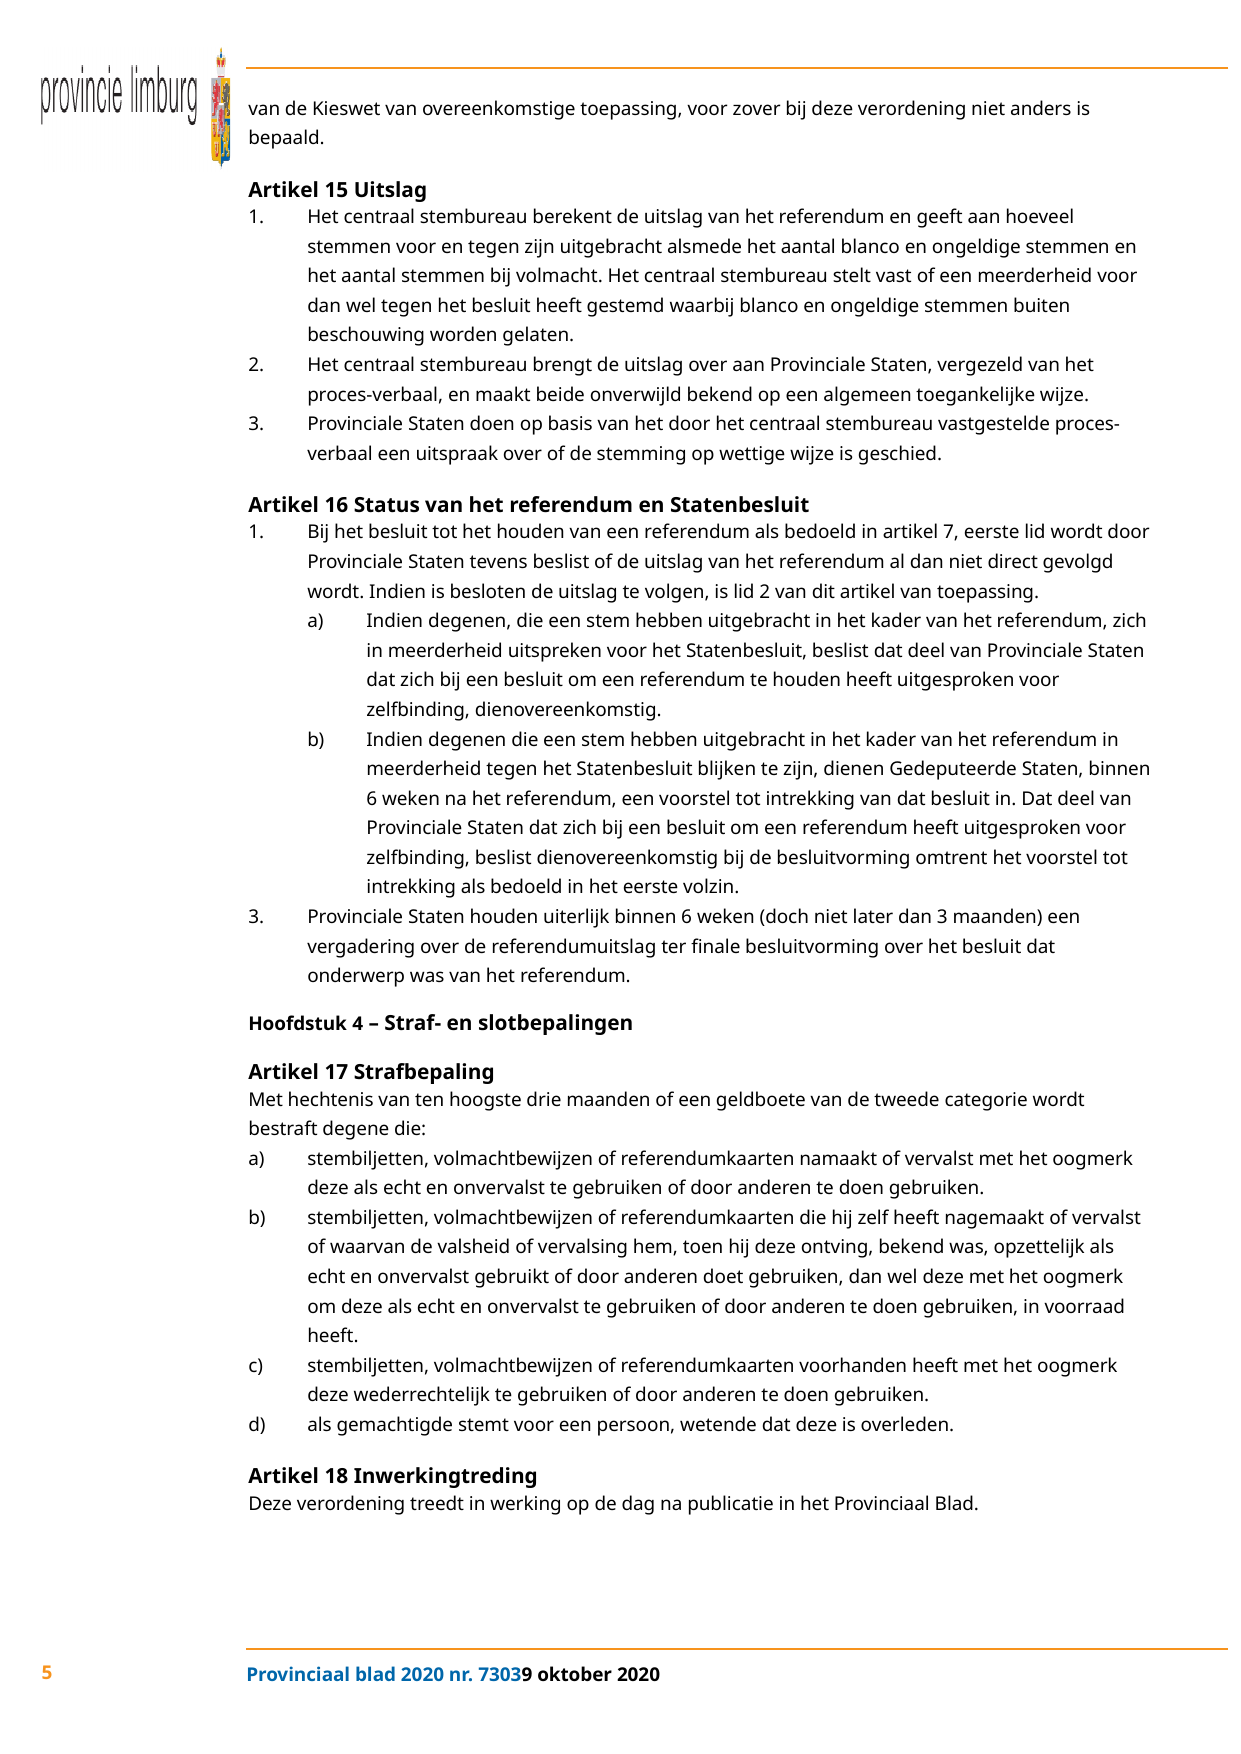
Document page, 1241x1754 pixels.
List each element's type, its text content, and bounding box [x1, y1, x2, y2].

list Het centraal stembureau berekent de uitslag van het referendum en geeft aan hoeveel stemmen voor en tegen zijn uitgebracht alsmede het aantal blanco en ongeldige stemmen en het aantal stemmen bij volmacht. Het centraal stembureau stelt vast of een meerderheid voor dan wel tegen het besluit heeft gestemd waarbij blanco en ongeldige stemmen buiten beschouwing worden gelaten. [248, 203, 1152, 347]
list stembiljetten, volmachtbewijzen of referendumkaarten voorhanden heeft met het oogmerk deze wederrechtelijk te gebruiken of door anderen te doen gebruiken. [248, 1352, 1152, 1407]
list stembiljetten, volmachtbewijzen of referendumkaarten die hij zelf heeft nagemaakt of vervalst of waarvan de valsheid of vervalsing hem, toen hij deze ontving, bekend was, opzettelijk als echt en onvervalst gebruikt of door anderen doet gebruiken, dan wel deze met het oogmerk om deze als echt en onvervalst te gebruiken of door anderen te doen gebruiken, in voorraad heeft. [248, 1204, 1152, 1348]
list Bij het besluit tot het houden van een referendum als bedoeld in artikel 7, eerste lid wordt door Provinciale Staten tevens beslist of de uitslag van het referendum al dan niet direct gevolgd wordt. Indien is besloten de uitslag te volgen, is lid 2 van dit artikel van toepassing. [248, 519, 1152, 604]
list Provinciale Staten doen op basis van het door het centraal stembureau vastgestelde proces-verbaal een uitspraak over of de stemming op wettige wijze is geschied. [248, 410, 1152, 466]
list Indien degenen, die een stem hebben uitgebracht in het kader van het referendum, zich in meerderheid uitspreken voor het Statenbesluit, beslist dat deel van Provinciale Staten dat zich bij een besluit om een referendum te houden heeft uitgesproken voor zelfbinding, dienovereenkomstig. [307, 607, 1152, 722]
text Artikel 15 Uitslag [248, 175, 1152, 203]
list Indien degenen die een stem hebben uitgebracht in het kader van het referendum in meerderheid tegen het Statenbesluit blijken te zijn, dienen Gedeputeerde Staten, binnen 6 weken na het referendum, een voorstel tot intrekking van dat besluit in. Dat deel van Provinciale Staten dat zich bij een besluit om een referendum heeft uitgesproken voor zelfbinding, beslist dienovereenkomstig bij de besluitvorming omtrent het voorstel tot intrekking als bedoeld in het eerste volzin. [307, 726, 1152, 899]
text Hoofdstuk 4 – Straf- en slotbepalingen [248, 1008, 1152, 1037]
text Artikel 18 Inwerkingtreding [248, 1462, 1152, 1490]
list Provinciale Staten houden uiterlijk binnen 6 weken (doch niet later dan 3 maanden) een vergadering over de referendumuitslag ter finale besluitvorming over het besluit dat onderwerp was van het referendum. [248, 903, 1152, 988]
text van de Kieswet van overeenkomstige toepassing, voor zover bij deze verordening niet anders is bepaald. [248, 95, 1152, 150]
text Artikel 16 Status van het referendum en Statenbesluit [248, 490, 1152, 519]
text Deze verordening treedt in werking op de dag na publicatie in het Provinciaal Blad. [248, 1490, 1152, 1516]
list stembiljetten, volmachtbewijzen of referendumkaarten namaakt of vervalst met het oogmerk deze als echt en onvervalst te gebruiken of door anderen te doen gebruiken. [248, 1145, 1152, 1200]
text Met hechtenis van ten hoogste drie maanden of een geldboete van de tweede categorie wordt bestraft degene die: [248, 1086, 1152, 1141]
text Artikel 17 Strafbepaling [248, 1057, 1152, 1086]
picture [41, 47, 231, 172]
list Het centraal stembureau brengt de uitslag over aan Provinciale Staten, vergezeld van het proces-verbaal, en maakt beide onverwijld bekend op een algemeen toegankelijke wijze. [248, 351, 1152, 406]
list als gemachtigde stemt voor een persoon, wetende dat deze is overleden. [248, 1411, 1152, 1437]
